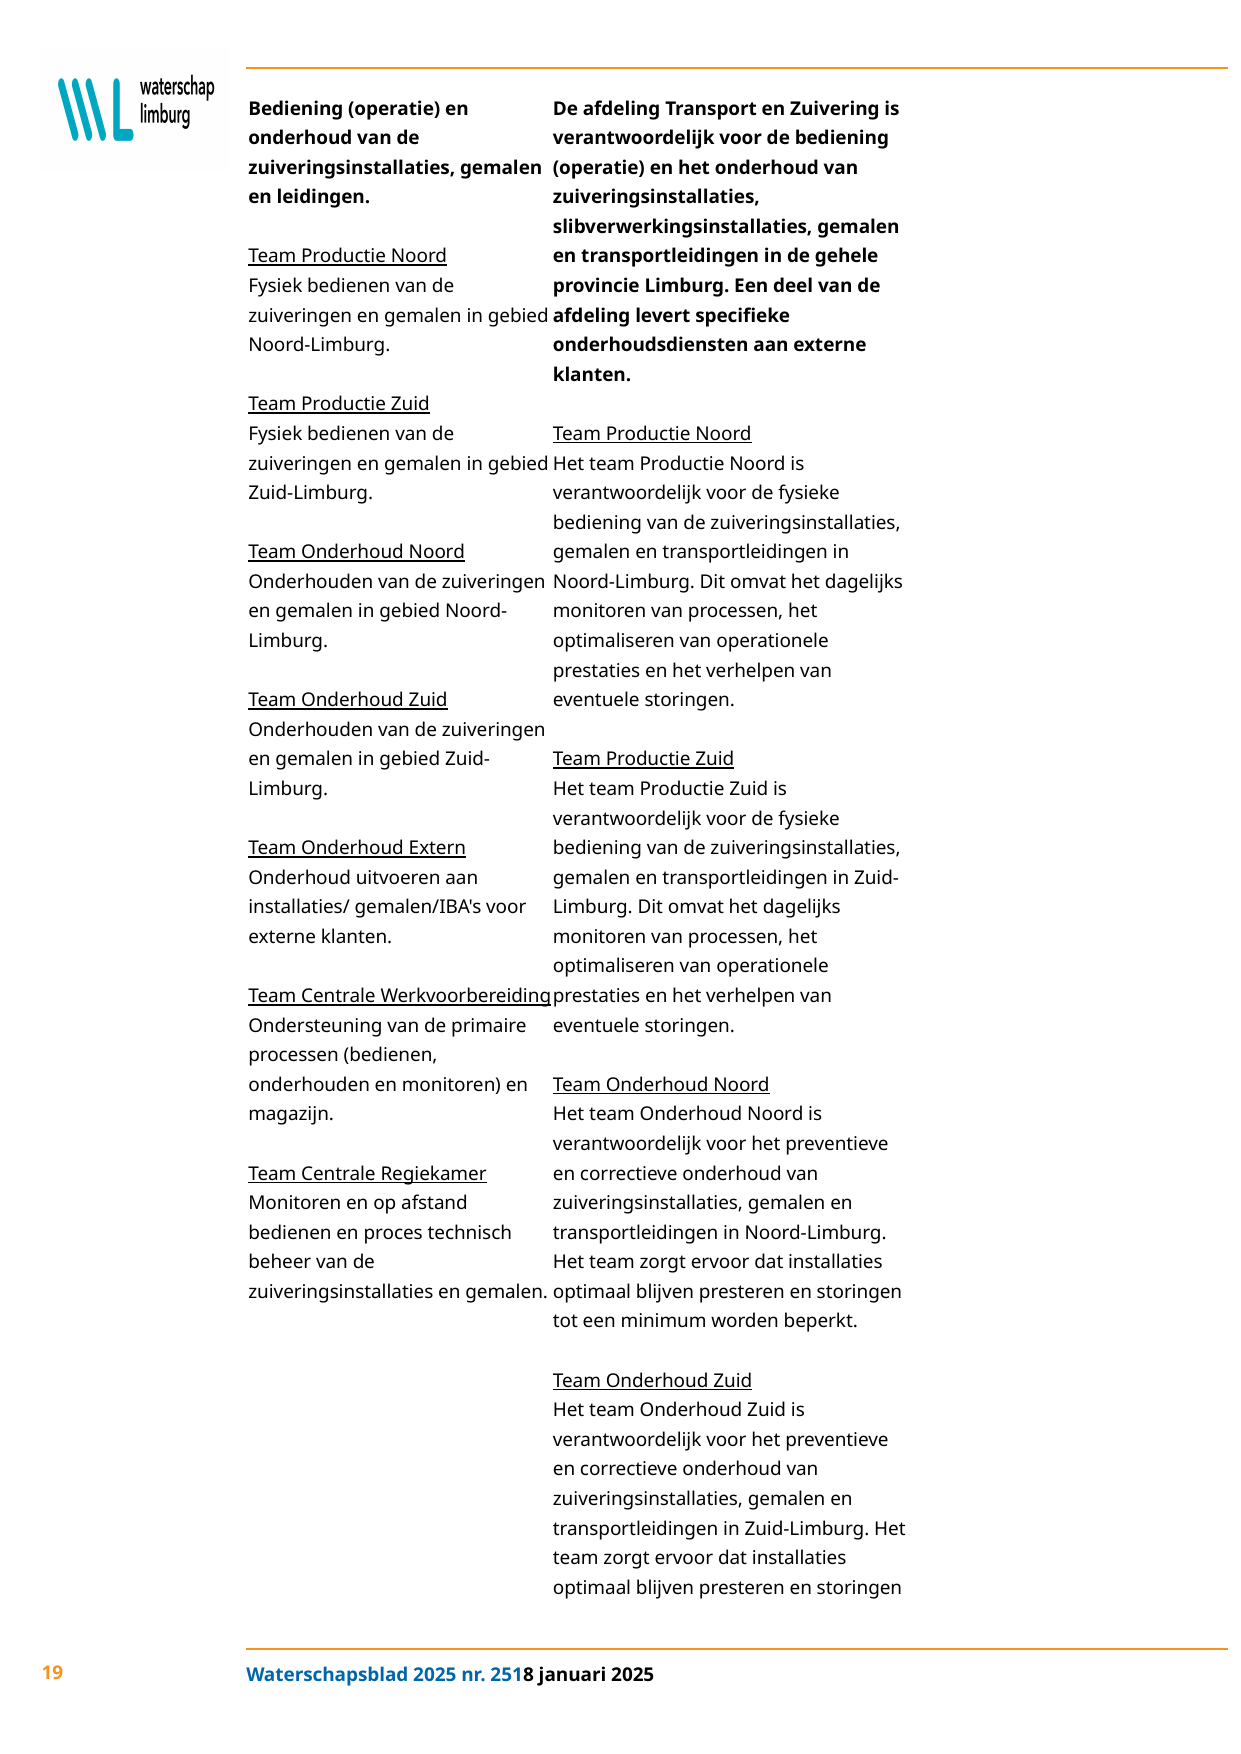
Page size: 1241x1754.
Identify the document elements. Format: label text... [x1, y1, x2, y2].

table_cell [908, 95, 1152, 1600]
picture [41, 47, 231, 172]
table_cell De afdeling Transport en Zuivering is verantwoordelijk voor de bediening (operatie) en het onderhoud van zuiveringsinstallaties, slibverwerkingsinstallaties, gemalen en transportleidingen in de gehele provincie Limburg. Een deel van de afdeling levert specifieke onderhoudsdiensten aan externe klanten. Team Productie Noord Het team Productie Noord is verantwoordelijk voor de fysieke bediening van de zuiveringsinstallaties, gemalen en transportleidingen in Noord-Limburg. Dit omvat het dagelijks monitoren van processen, het optimaliseren van operationele prestaties en het verhelpen van eventuele storingen. Team Productie Zuid Het team Productie Zuid is verantwoordelijk voor de fysieke bediening van de zuiveringsinstallaties, gemalen en transportleidingen in Zuid-Limburg. Dit omvat het dagelijks monitoren van processen, het optimaliseren van operationele prestaties en het verhelpen van eventuele storingen. Team Onderhoud Noord Het team Onderhoud Noord is verantwoordelijk voor het preventieve en correctieve onderhoud van zuiveringsinstallaties, gemalen en transportleidingen in Noord-Limburg. Het team zorgt ervoor dat installaties optimaal blijven presteren en storingen tot een minimum worden beperkt. Team Onderhoud Zuid Het team Onderhoud Zuid is verantwoordelijk voor het preventieve en correctieve onderhoud van zuiveringsinstallaties, gemalen en transportleidingen in Zuid-Limburg. Het team zorgt ervoor dat installaties optimaal blijven presteren en storingen [553, 95, 908, 1600]
table_cell Bediening (operatie) en onderhoud van de zuiveringsinstallaties, gemalen en leidingen. Team Productie Noord Fysiek bedienen van de zuiveringen en gemalen in gebied Noord-Limburg. Team Productie Zuid Fysiek bedienen van de zuiveringen en gemalen in gebied Zuid-Limburg. Team Onderhoud Noord Onderhouden van de zuiveringen en gemalen in gebied Noord-Limburg. Team Onderhoud Zuid Onderhouden van de zuiveringen en gemalen in gebied Zuid-Limburg. Team Onderhoud Extern Onderhoud uitvoeren aan installaties/ gemalen/IBA's voor externe klanten. Team Centrale Werkvoorbereiding Ondersteuning van de primaire processen (bedienen, onderhouden en monitoren) en magazijn. Team Centrale Regiekamer Monitoren en op afstand bedienen en proces technisch beheer van de zuiveringsinstallaties en gemalen. [248, 95, 553, 1600]
